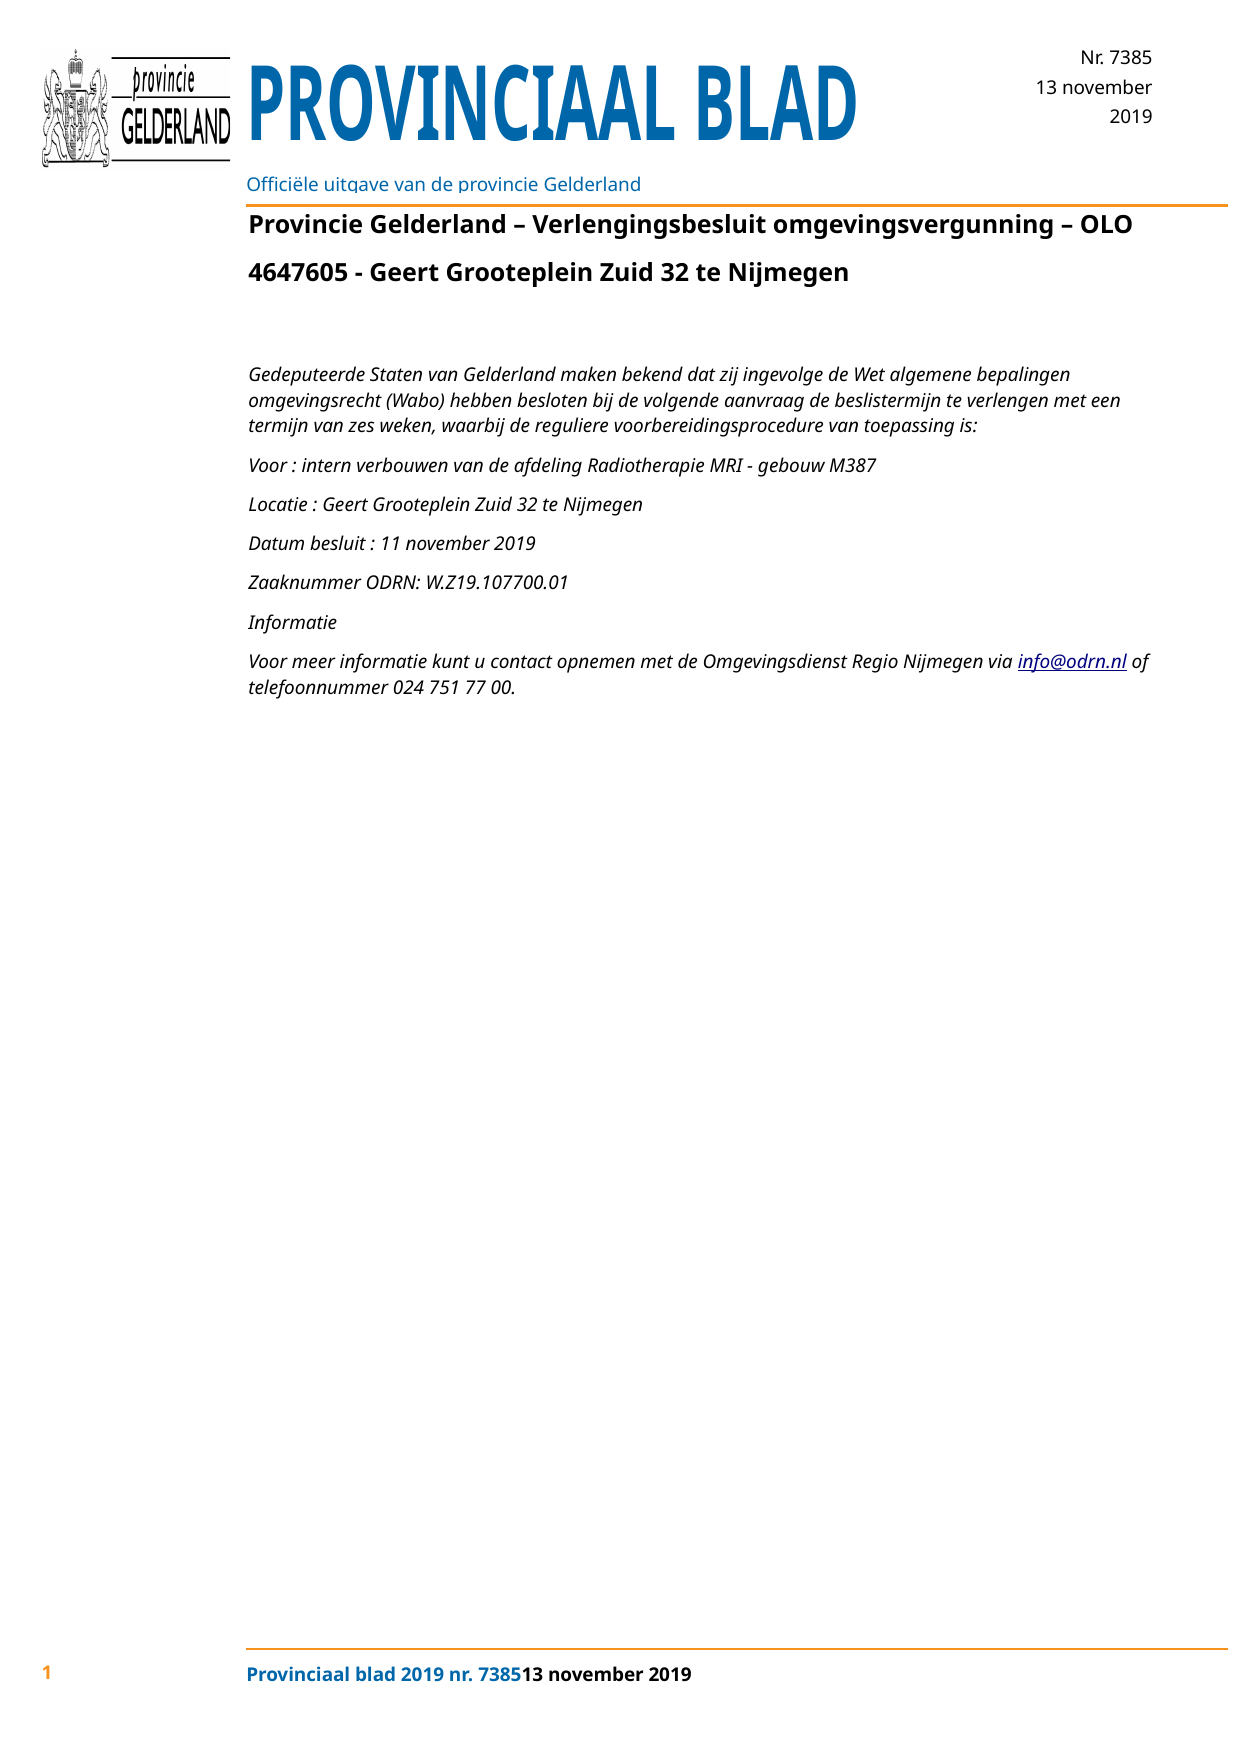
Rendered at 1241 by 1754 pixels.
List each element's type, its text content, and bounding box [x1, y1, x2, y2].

text Provincie Gelderland – Verlengingsbesluit omgevingsvergunning – OLO 4647605 - Geert Grooteplein Zuid 32 te Nijmegen [248, 207, 1152, 288]
text Informatie [248, 609, 1152, 634]
text Voor : intern verbouwen van de afdeling Radiotherapie MRI - gebouw M387 [248, 452, 1152, 477]
text Datum besluit : 11 november 2019 [248, 530, 1152, 556]
text Gedeputeerde Staten van Gelderland maken bekend dat zij ingevolge de Wet algemene bepalingen omgevingsrecht (Wabo) hebben besloten bij de volgende aanvraag de beslistermijn te verlengen met een termijn van zes weken, waarbij de reguliere voorbereidingsprocedure van toepassing is: [248, 361, 1152, 438]
picture [41, 47, 231, 172]
text Locatie : Geert Grooteplein Zuid 32 te Nijmegen [248, 491, 1152, 517]
text Voor meer informatie kunt u contact opnemen met de Omgevingsdienst Regio Nijmegen via info@odrn.nl of telefoonnummer 024 751 77 00. [248, 648, 1152, 699]
text Zaaknummer ODRN: W.Z19.107700.01 [248, 569, 1152, 595]
